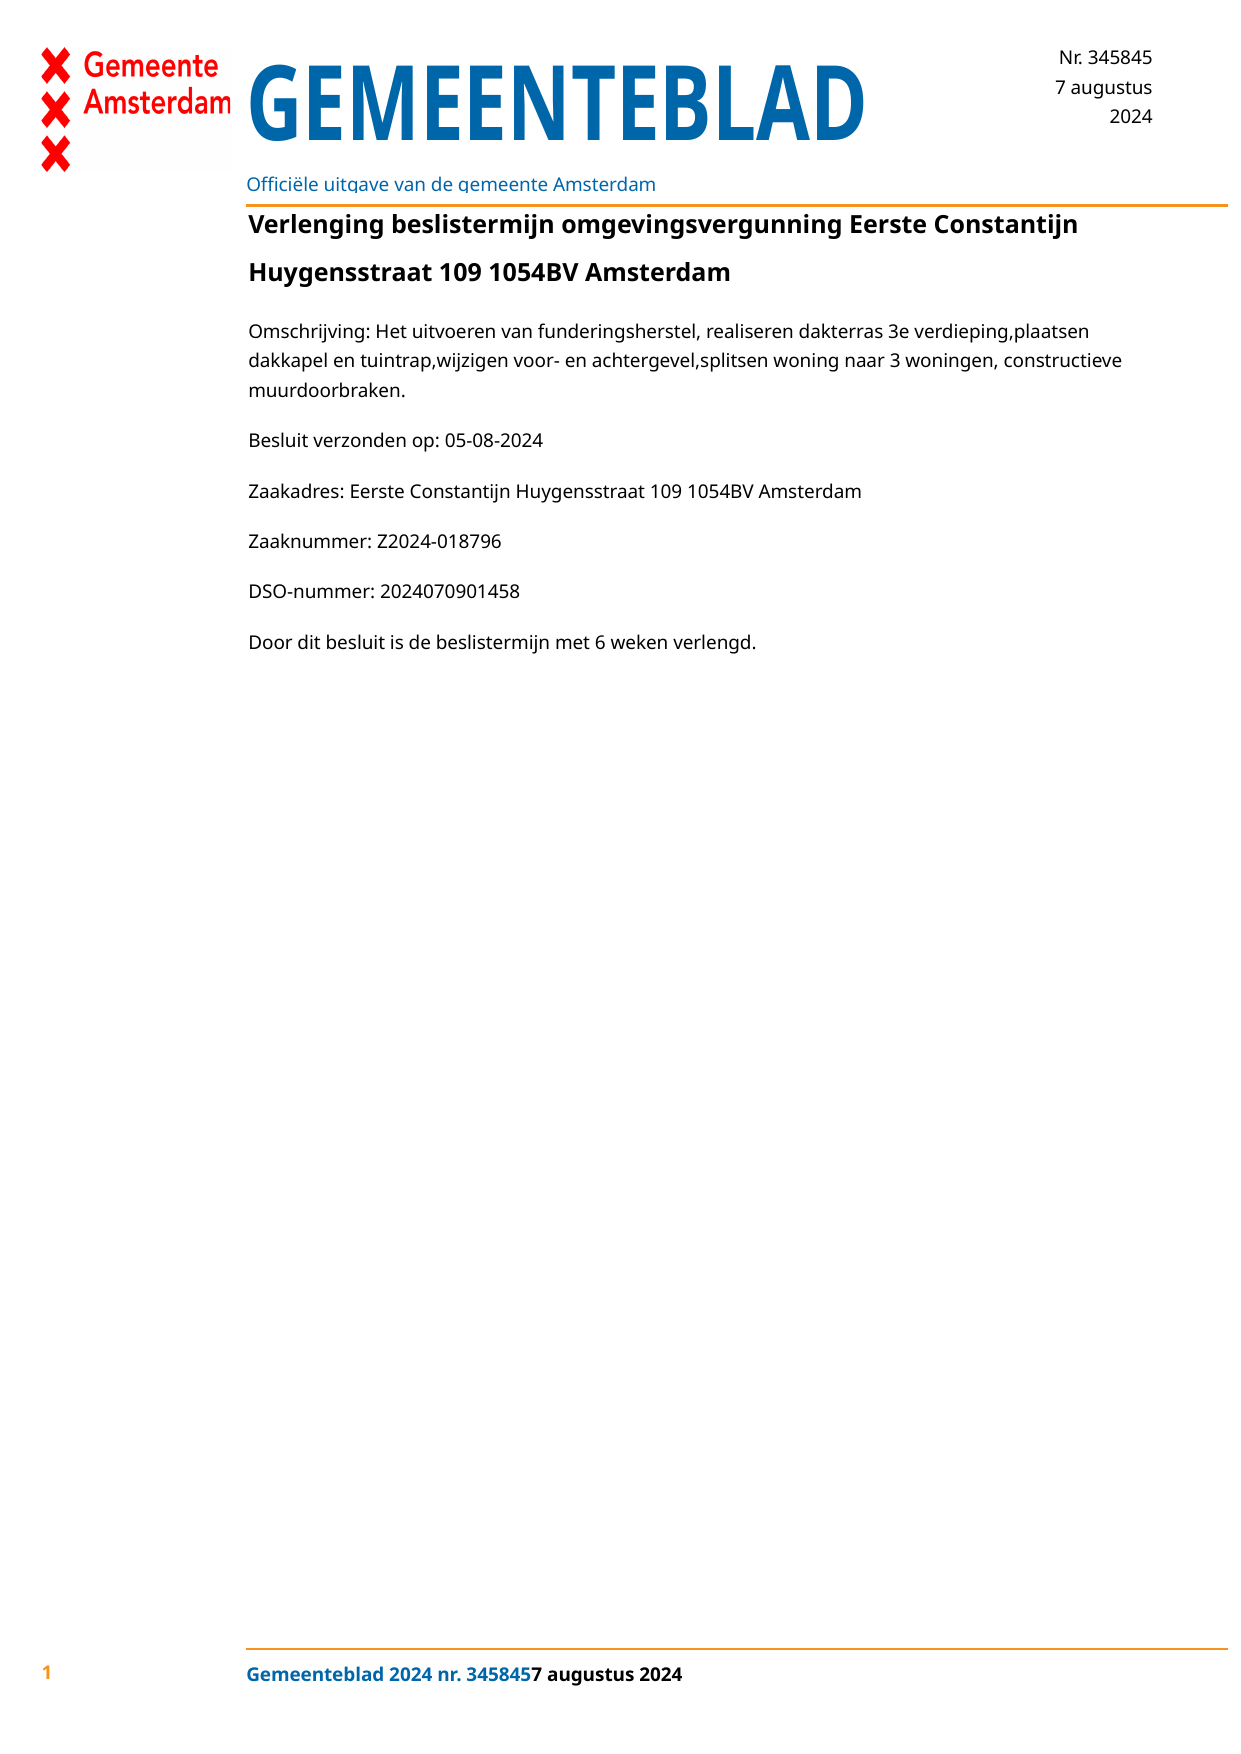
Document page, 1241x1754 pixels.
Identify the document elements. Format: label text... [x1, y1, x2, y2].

text Zaakadres: Eerste Constantijn Huygensstraat 109 1054BV Amsterdam [248, 478, 1152, 504]
text Door dit besluit is de beslistermijn met 6 weken verlengd. [248, 629, 1152, 655]
text Zaaknummer: Z2024-018796 [248, 528, 1152, 554]
text Omschrijving: Het uitvoeren van funderingsherstel, realiseren dakterras 3e verdieping,plaatsen dakkapel en tuintrap,wijzigen voor- en achtergevel,splitsen woning naar 3 woningen, constructieve muurdoorbraken. [248, 318, 1152, 403]
text Verlenging beslistermijn omgevingsvergunning Eerste Constantijn Huygensstraat 109 1054BV Amsterdam [248, 207, 1152, 288]
text Besluit verzonden op: 05-08-2024 [248, 427, 1152, 453]
picture [41, 47, 231, 172]
text DSO-nummer: 2024070901458 [248, 579, 1152, 604]
